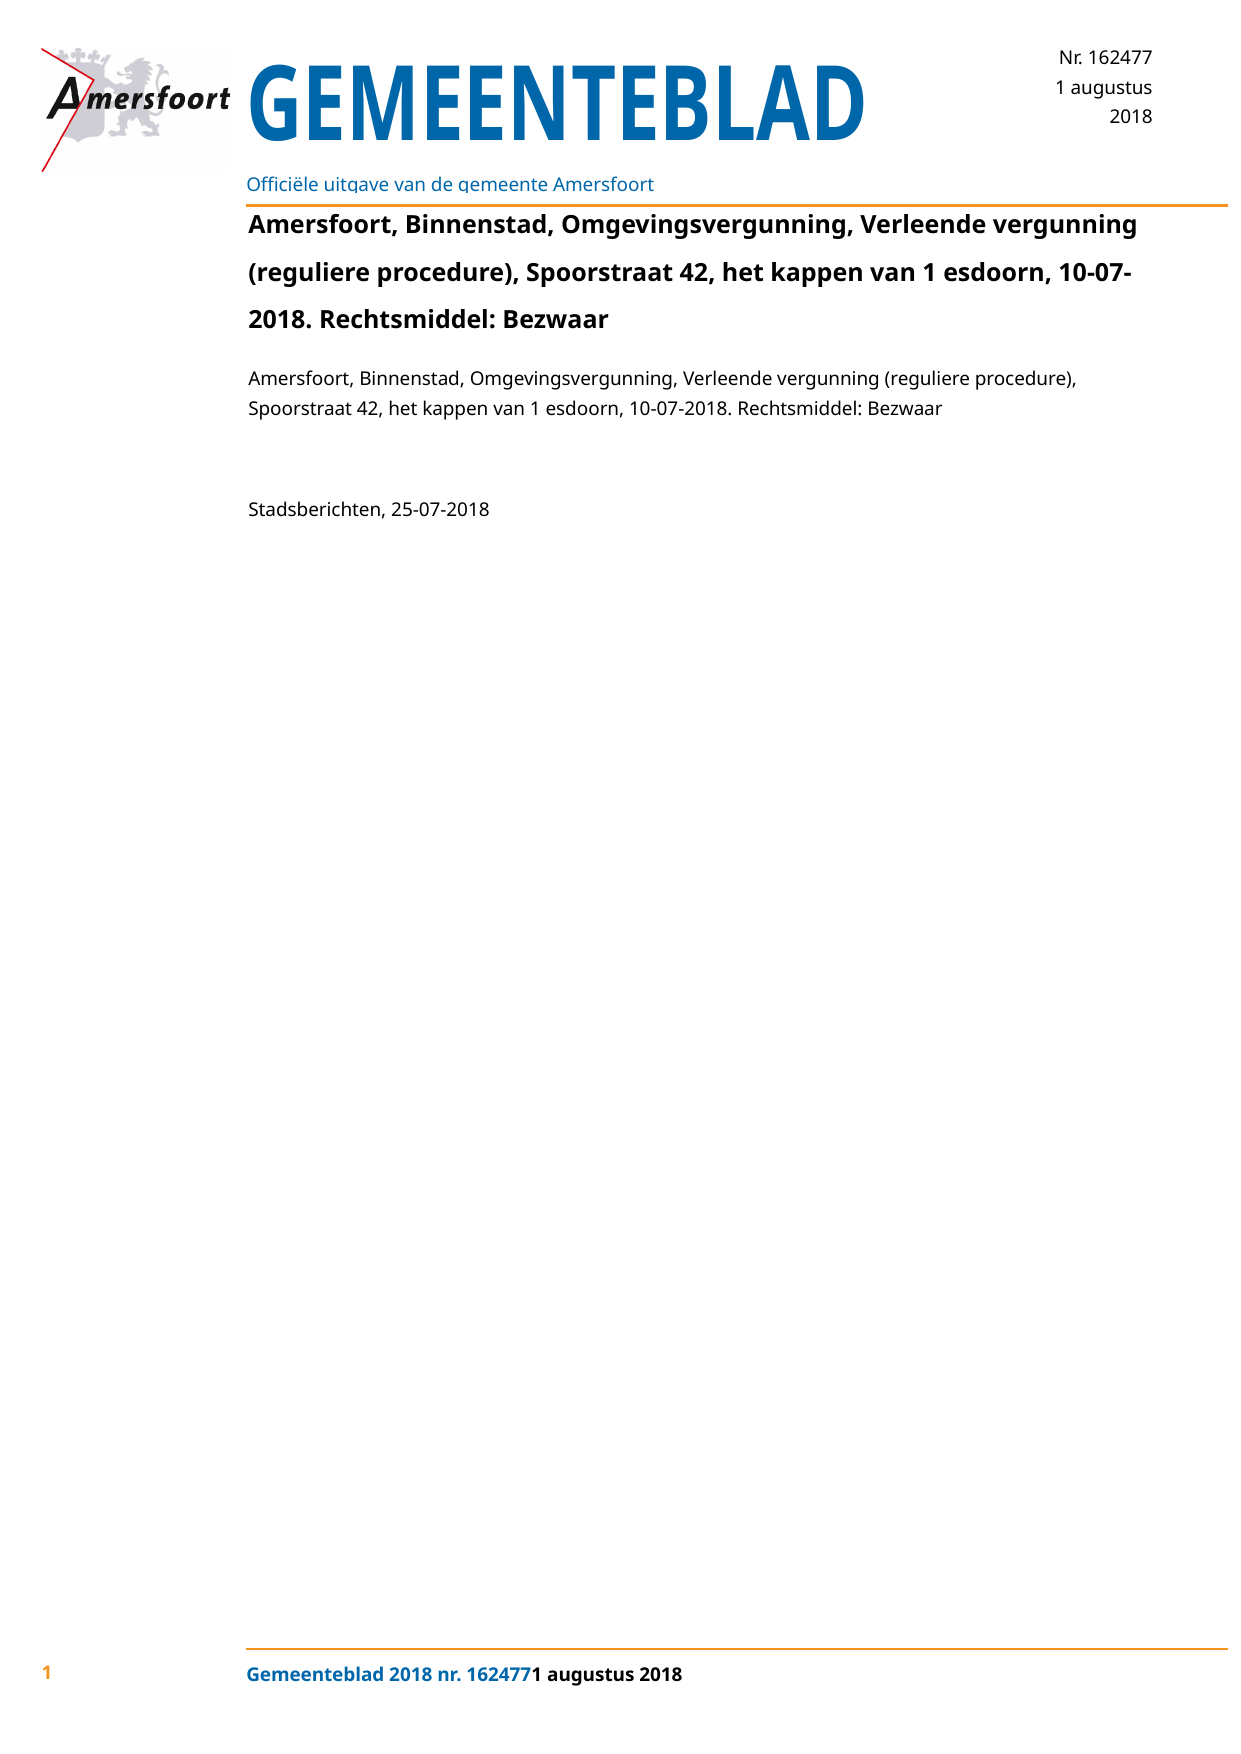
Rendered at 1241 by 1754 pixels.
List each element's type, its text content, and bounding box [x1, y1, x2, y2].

picture [41, 47, 231, 172]
text Amersfoort, Binnenstad, Omgevingsvergunning, Verleende vergunning (reguliere procedure), Spoorstraat 42, het kappen van 1 esdoorn, 10-07-2018. Rechtsmiddel: Bezwaar [248, 207, 1152, 336]
text Stadsberichten, 25-07-2018 [248, 496, 1152, 522]
text Amersfoort, Binnenstad, Omgevingsvergunning, Verleende vergunning (reguliere procedure), Spoorstraat 42, het kappen van 1 esdoorn, 10-07-2018. Rechtsmiddel: Bezwaar [248, 366, 1152, 421]
